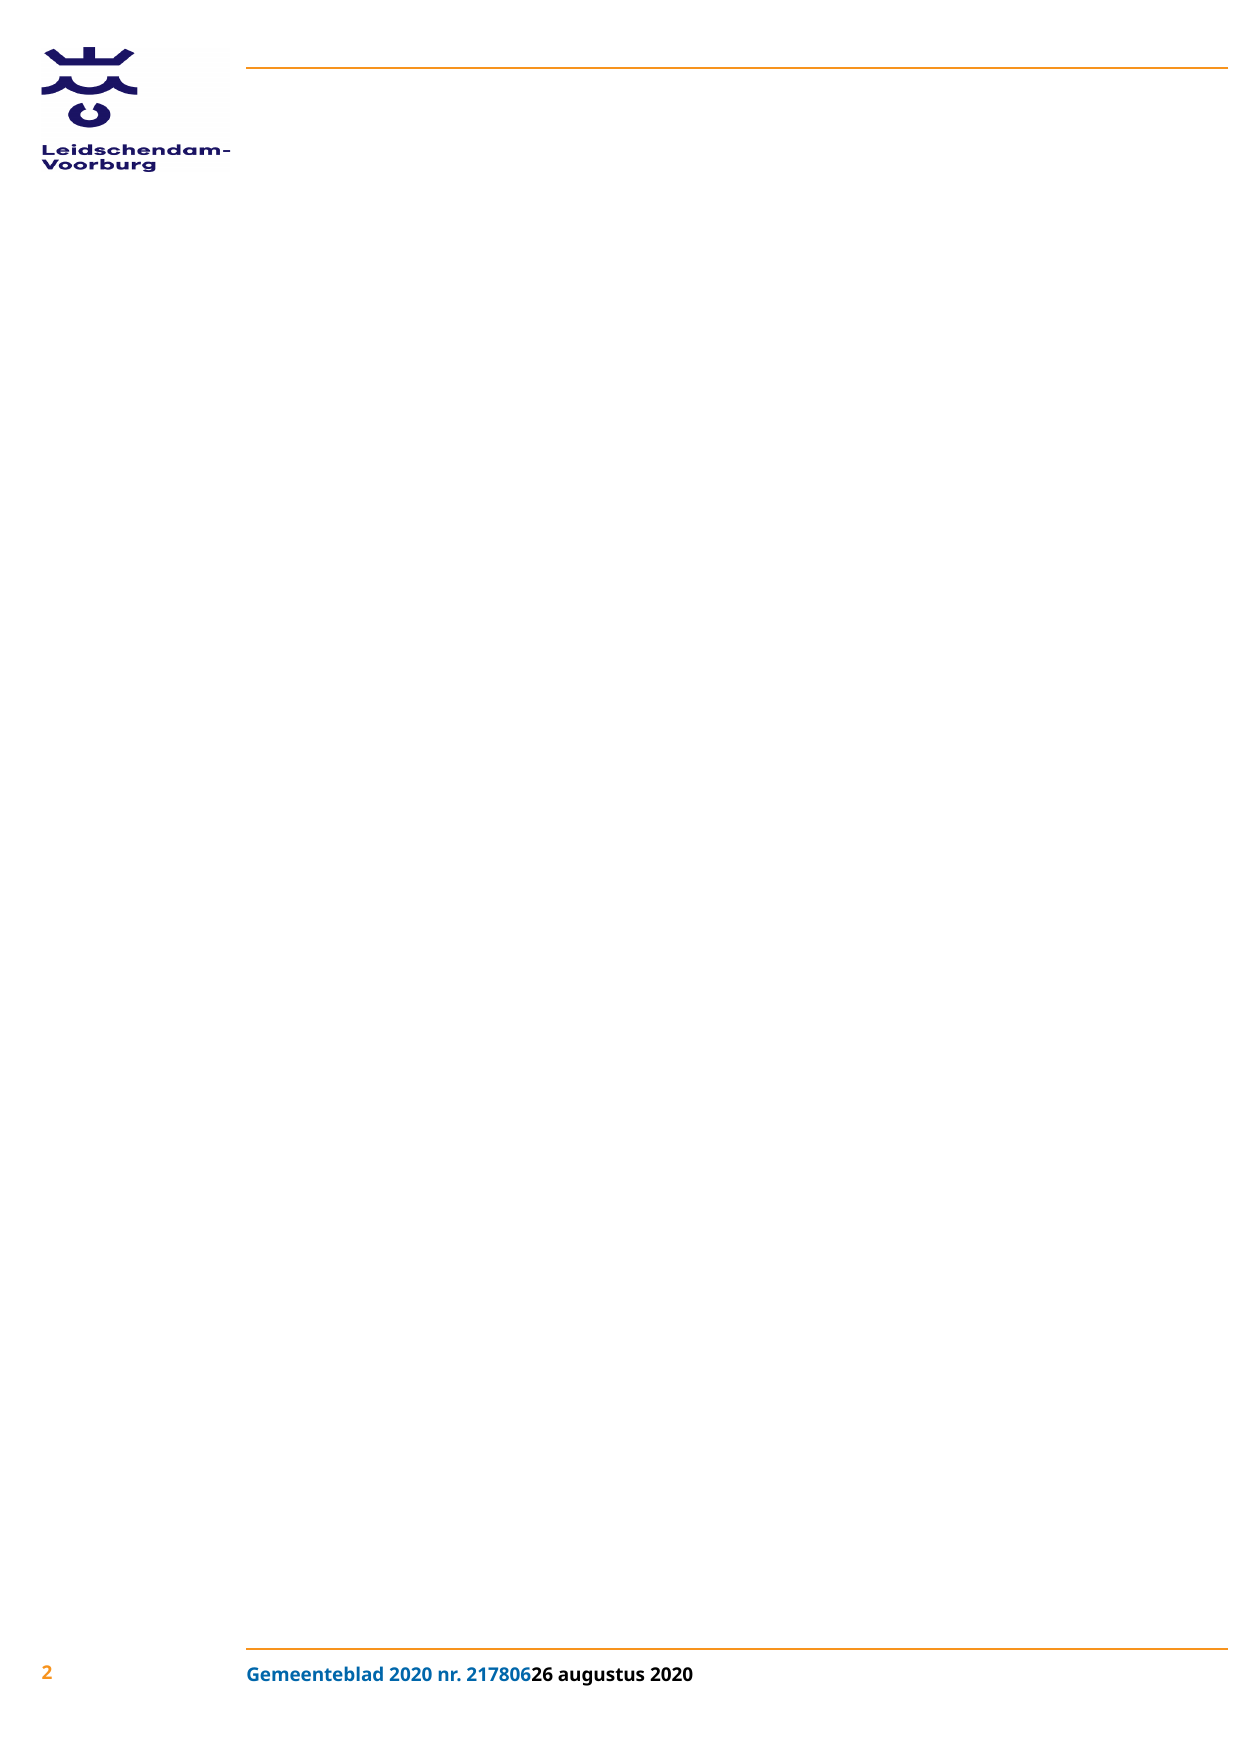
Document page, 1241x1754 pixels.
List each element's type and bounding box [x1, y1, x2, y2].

picture [41, 47, 231, 172]
